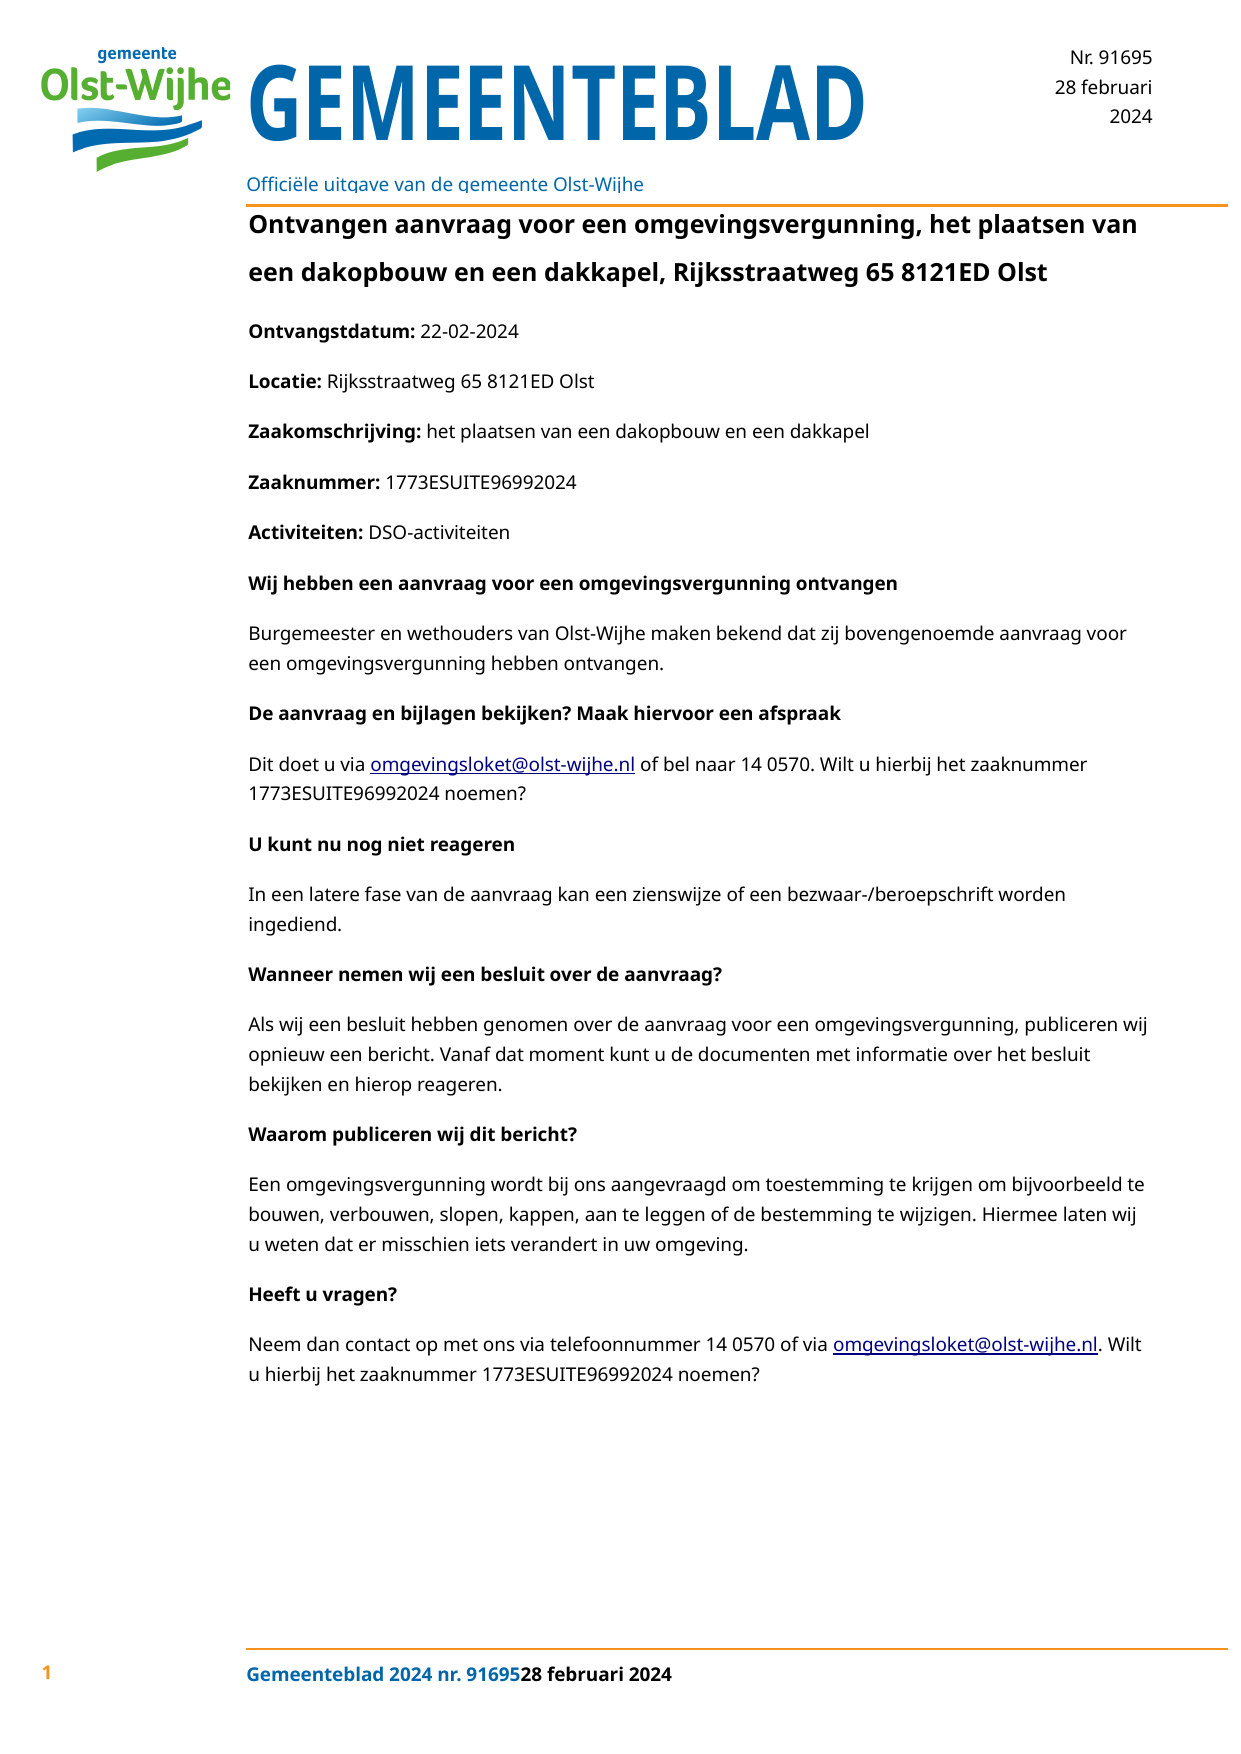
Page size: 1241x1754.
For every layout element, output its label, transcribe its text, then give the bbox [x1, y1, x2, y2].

text Locatie: Rijksstraatweg 65 8121ED Olst [248, 368, 1152, 394]
text Heeft u vragen? [248, 1281, 1152, 1307]
text Burgemeester en wethouders van Olst-Wijhe maken bekend dat zij bovengenoemde aanvraag voor een omgevingsvergunning hebben ontvangen. [248, 620, 1152, 676]
text Wanneer nemen wij een besluit over de aanvraag? [248, 961, 1152, 987]
text Activiteiten: DSO-activiteiten [248, 519, 1152, 545]
text Wij hebben een aanvraag voor een omgevingsvergunning ontvangen [248, 570, 1152, 596]
text De aanvraag en bijlagen bekijken? Maak hiervoor een afspraak [248, 700, 1152, 726]
text Neem dan contact op met ons via telefoonnummer 14 0570 of via omgevingsloket@olst-wijhe.nl. Wilt u hierbij het zaaknummer 1773ESUITE96992024 noemen? [248, 1332, 1152, 1387]
text Ontvangen aanvraag voor een omgevingsvergunning, het plaatsen van een dakopbouw en een dakkapel, Rijksstraatweg 65 8121ED Olst [248, 207, 1152, 288]
text Als wij een besluit hebben genomen over de aanvraag voor een omgevingsvergunning, publiceren wij opnieuw een bericht. Vanaf dat moment kunt u de documenten met informatie over het besluit bekijken en hierop reageren. [248, 1012, 1152, 1097]
text Zaaknummer: 1773ESUITE96992024 [248, 469, 1152, 495]
text Een omgevingsvergunning wordt bij ons aangevraagd om toestemming te krijgen om bijvoorbeeld te bouwen, verbouwen, slopen, kappen, aan te leggen of de bestemming te wijzigen. Hiermee laten wij u weten dat er misschien iets verandert in uw omgeving. [248, 1172, 1152, 1257]
text Zaakomschrijving: het plaatsen van een dakopbouw en een dakkapel [248, 419, 1152, 444]
text Dit doet u via omgevingsloket@olst-wijhe.nl of bel naar 14 0570. Wilt u hierbij het zaaknummer 1773ESUITE96992024 noemen? [248, 751, 1152, 806]
text Ontvangstdatum: 22-02-2024 [248, 318, 1152, 344]
text In een latere fase van de aanvraag kan een zienswijze of een bezwaar-/beroepschrift worden ingediend. [248, 881, 1152, 937]
picture [41, 47, 231, 172]
text Waarom publiceren wij dit bericht? [248, 1121, 1152, 1147]
text U kunt nu nog niet reageren [248, 831, 1152, 857]
